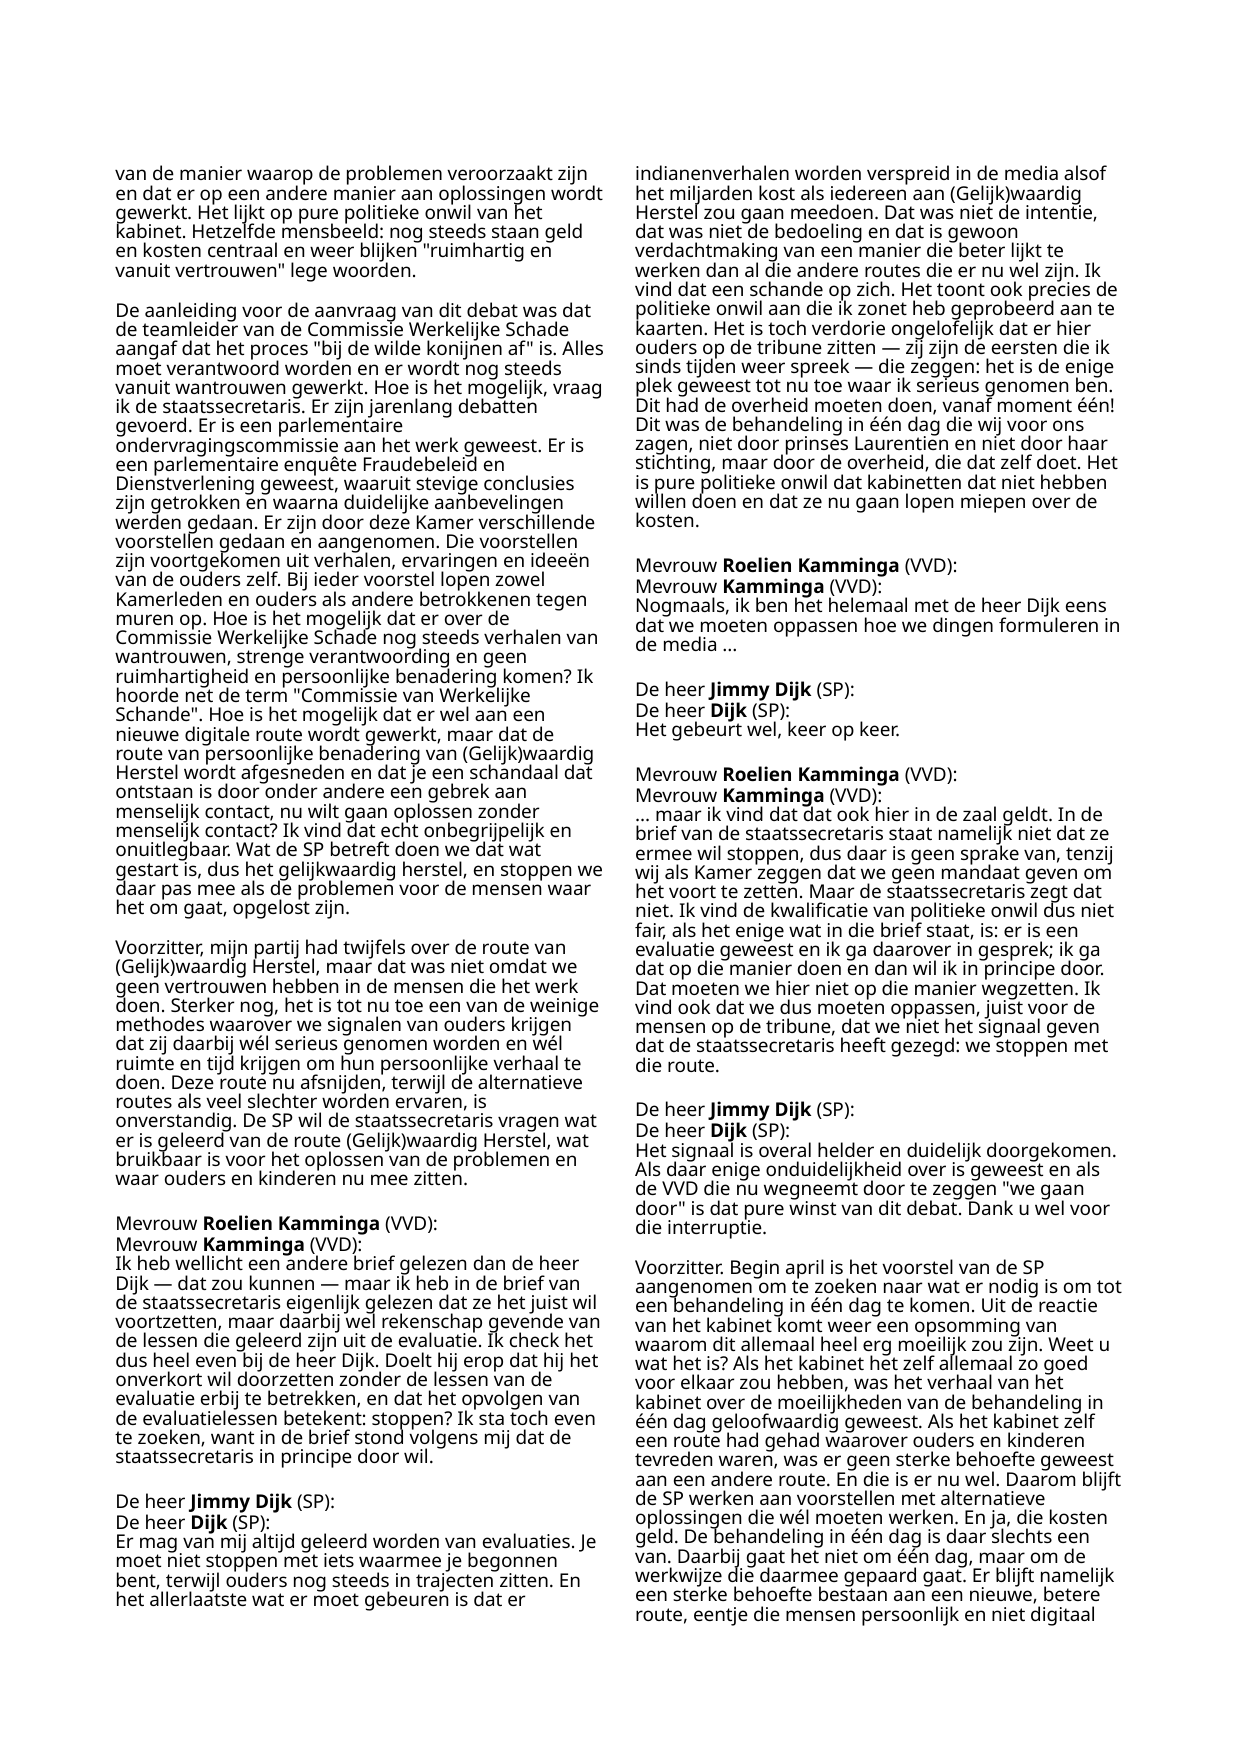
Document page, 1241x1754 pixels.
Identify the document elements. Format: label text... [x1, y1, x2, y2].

text De heer Jimmy Dijk (SP): [635, 676, 1125, 702]
text van de manier waarop de problemen veroorzaakt zijn en dat er op een andere manier aan oplossingen wordt gewerkt. Het lijkt op pure politieke onwil van het kabinet. Hetzelfde mensbeeld: nog steeds staan geld en kosten centraal en weer blijken "ruimhartig en vanuit vertrouwen" lege woorden. [115, 165, 605, 281]
text De heer Dijk (SP): [635, 1122, 1125, 1142]
text Het gebeurt wel, keer op keer. [635, 721, 1125, 740]
text De heer Dijk (SP): [635, 702, 1125, 721]
text Mevrouw Kamminga (VVD): [635, 578, 1125, 597]
text De aanleiding voor de aanvraag van dit debat was dat de teamleider van de Commissie Werkelijke Schade aangaf dat het proces "bij de wilde konijnen af" is. Alles moet verantwoord worden en er wordt nog steeds vanuit wantrouwen gewerkt. Hoe is het mogelijk, vraag ik de staatssecretaris. Er zijn jarenlang debatten gevoerd. Er is een parlementaire ondervragingscommissie aan het werk geweest. Er is een parlementaire enquête Fraudebeleid en Dienstverlening geweest, waaruit stevige conclusies zijn getrokken en waarna duidelijke aanbevelingen werden gedaan. Er zijn door deze Kamer verschillende voorstellen gedaan en aangenomen. Die voorstellen zijn voortgekomen uit verhalen, ervaringen en ideeën van de ouders zelf. Bij ieder voorstel lopen zowel Kamerleden en ouders als andere betrokkenen tegen muren op. Hoe is het mogelijk dat er over de Commissie Werkelijke Schade nog steeds verhalen van wantrouwen, strenge verantwoording en geen ruimhartigheid en persoonlijke benadering komen? Ik hoorde net de term "Commissie van Werkelijke Schande". Hoe is het mogelijk dat er wel aan een nieuwe digitale route wordt gewerkt, maar dat de route van persoonlijke benadering van (Gelijk)waardig Herstel wordt afgesneden en dat je een schandaal dat ontstaan is door onder andere een gebrek aan menselijk contact, nu wilt gaan oplossen zonder menselijk contact? Ik vind dat echt onbegrijpelijk en onuitlegbaar. Wat de SP betreft doen we dat wat gestart is, dus het gelijkwaardig herstel, en stoppen we daar pas mee als de problemen voor de mensen waar het om gaat, opgelost zijn. [115, 302, 605, 918]
text ... maar ik vind dat dat ook hier in de zaal geldt. In de brief van de staatssecretaris staat namelijk niet dat ze ermee wil stoppen, dus daar is geen sprake van, tenzij wij als Kamer zeggen dat we geen mandaat geven om het voort te zetten. Maar de staatssecretaris zegt dat niet. Ik vind de kwalificatie van politieke onwil dus niet fair, als het enige wat in die brief staat, is: er is een evaluatie geweest en ik ga daarover in gesprek; ik ga dat op die manier doen en dan wil ik in principe door. Dat moeten we hier niet op die manier wegzetten. Ik vind ook dat we dus moeten oppassen, juist voor de mensen op de tribune, dat we niet het signaal geven dat de staatssecretaris heeft gezegd: we stoppen met die route. [635, 806, 1125, 1076]
text Voorzitter, mijn partij had twijfels over de route van (Gelijk)waardig Herstel, maar dat was niet omdat we geen vertrouwen hebben in de mensen die het werk doen. Sterker nog, het is tot nu toe een van de weinige methodes waarover we signalen van ouders krijgen dat zij daarbij wél serieus genomen worden en wél ruimte en tijd krijgen om hun persoonlijke verhaal te doen. Deze route nu afsnijden, terwijl de alternatieve routes als veel slechter worden ervaren, is onverstandig. De SP wil de staatssecretaris vragen wat er is geleerd van de route (Gelijk)waardig Herstel, wat bruikbaar is voor het oplossen van de problemen en waar ouders en kinderen nu mee zitten. [115, 939, 605, 1189]
text Mevrouw Kamminga (VVD): [115, 1236, 605, 1255]
text Mevrouw Kamminga (VVD): [635, 787, 1125, 806]
text Mevrouw Roelien Kamminga (VVD): [635, 761, 1125, 787]
text De heer Jimmy Dijk (SP): [115, 1488, 605, 1514]
text Voorzitter. Begin april is het voorstel van de SP aangenomen om te zoeken naar wat er nodig is om tot een behandeling in één dag te komen. Uit de reactie van het kabinet komt weer een opsomming van waarom dit allemaal heel erg moeilijk zou zijn. Weet u wat het is? Als het kabinet het zelf allemaal zo goed voor elkaar zou hebben, was het verhaal van het kabinet over de moeilijkheden van de behandeling in één dag geloofwaardig geweest. Als het kabinet zelf een route had gehad waarover ouders en kinderen tevreden waren, was er geen sterke behoefte geweest aan een andere route. En die is er nu wel. Daarom blijft de SP werken aan voorstellen met alternatieve oplossingen die wél moeten werken. En ja, die kosten geld. De behandeling in één dag is daar slechts een van. Daarbij gaat het niet om één dag, maar om de werkwijze die daarmee gepaard gaat. Er blijft namelijk een sterke behoefte bestaan aan een nieuwe, betere route, eentje die mensen persoonlijk en niet digitaal [635, 1259, 1125, 1625]
text De heer Jimmy Dijk (SP): [635, 1097, 1125, 1122]
text De heer Dijk (SP): [115, 1514, 605, 1533]
text Mevrouw Roelien Kamminga (VVD): [115, 1210, 605, 1236]
text Mevrouw Roelien Kamminga (VVD): [635, 552, 1125, 578]
text Er mag van mij altijd geleerd worden van evaluaties. Je moet niet stoppen met iets waarmee je begonnen bent, terwijl ouders nog steeds in trajecten zitten. En het allerlaatste wat er moet gebeuren is dat er [115, 1533, 605, 1610]
text indianenverhalen worden verspreid in de media alsof het miljarden kost als iedereen aan (Gelijk)waardig Herstel zou gaan meedoen. Dat was niet de intentie, dat was niet de bedoeling en dat is gewoon verdachtmaking van een manier die beter lijkt te werken dan al die andere routes die er nu wel zijn. Ik vind dat een schande op zich. Het toont ook precies de politieke onwil aan die ik zonet heb geprobeerd aan te kaarten. Het is toch verdorie ongelofelijk dat er hier ouders op de tribune zitten — zij zijn de eersten die ik sinds tijden weer spreek — die zeggen: het is de enige plek geweest tot nu toe waar ik serieus genomen ben. Dit had de overheid moeten doen, vanaf moment één! Dit was de behandeling in één dag die wij voor ons zagen, niet door prinses Laurentien en niet door haar stichting, maar door de overheid, die dat zelf doet. Het is pure politieke onwil dat kabinetten dat niet hebben willen doen en dat ze nu gaan lopen miepen over de kosten. [635, 165, 1125, 531]
text Nogmaals, ik ben het helemaal met de heer Dijk eens dat we moeten oppassen hoe we dingen formuleren in de media ... [635, 597, 1125, 655]
text Het signaal is overal helder en duidelijk doorgekomen. Als daar enige onduidelijkheid over is geweest en als de VVD die nu wegneemt door te zeggen "we gaan door" is dat pure winst van dit debat. Dank u wel voor die interruptie. [635, 1142, 1125, 1238]
text Ik heb wellicht een andere brief gelezen dan de heer Dijk — dat zou kunnen — maar ik heb in de brief van de staatssecretaris eigenlijk gelezen dat ze het juist wil voortzetten, maar daarbij wel rekenschap gevende van de lessen die geleerd zijn uit de evaluatie. Ik check het dus heel even bij de heer Dijk. Doelt hij erop dat hij het onverkort wil doorzetten zonder de lessen van de evaluatie erbij te betrekken, en dat het opvolgen van de evaluatielessen betekent: stoppen? Ik sta toch even te zoeken, want in de brief stond volgens mij dat de staatssecretaris in principe door wil. [115, 1255, 605, 1467]
